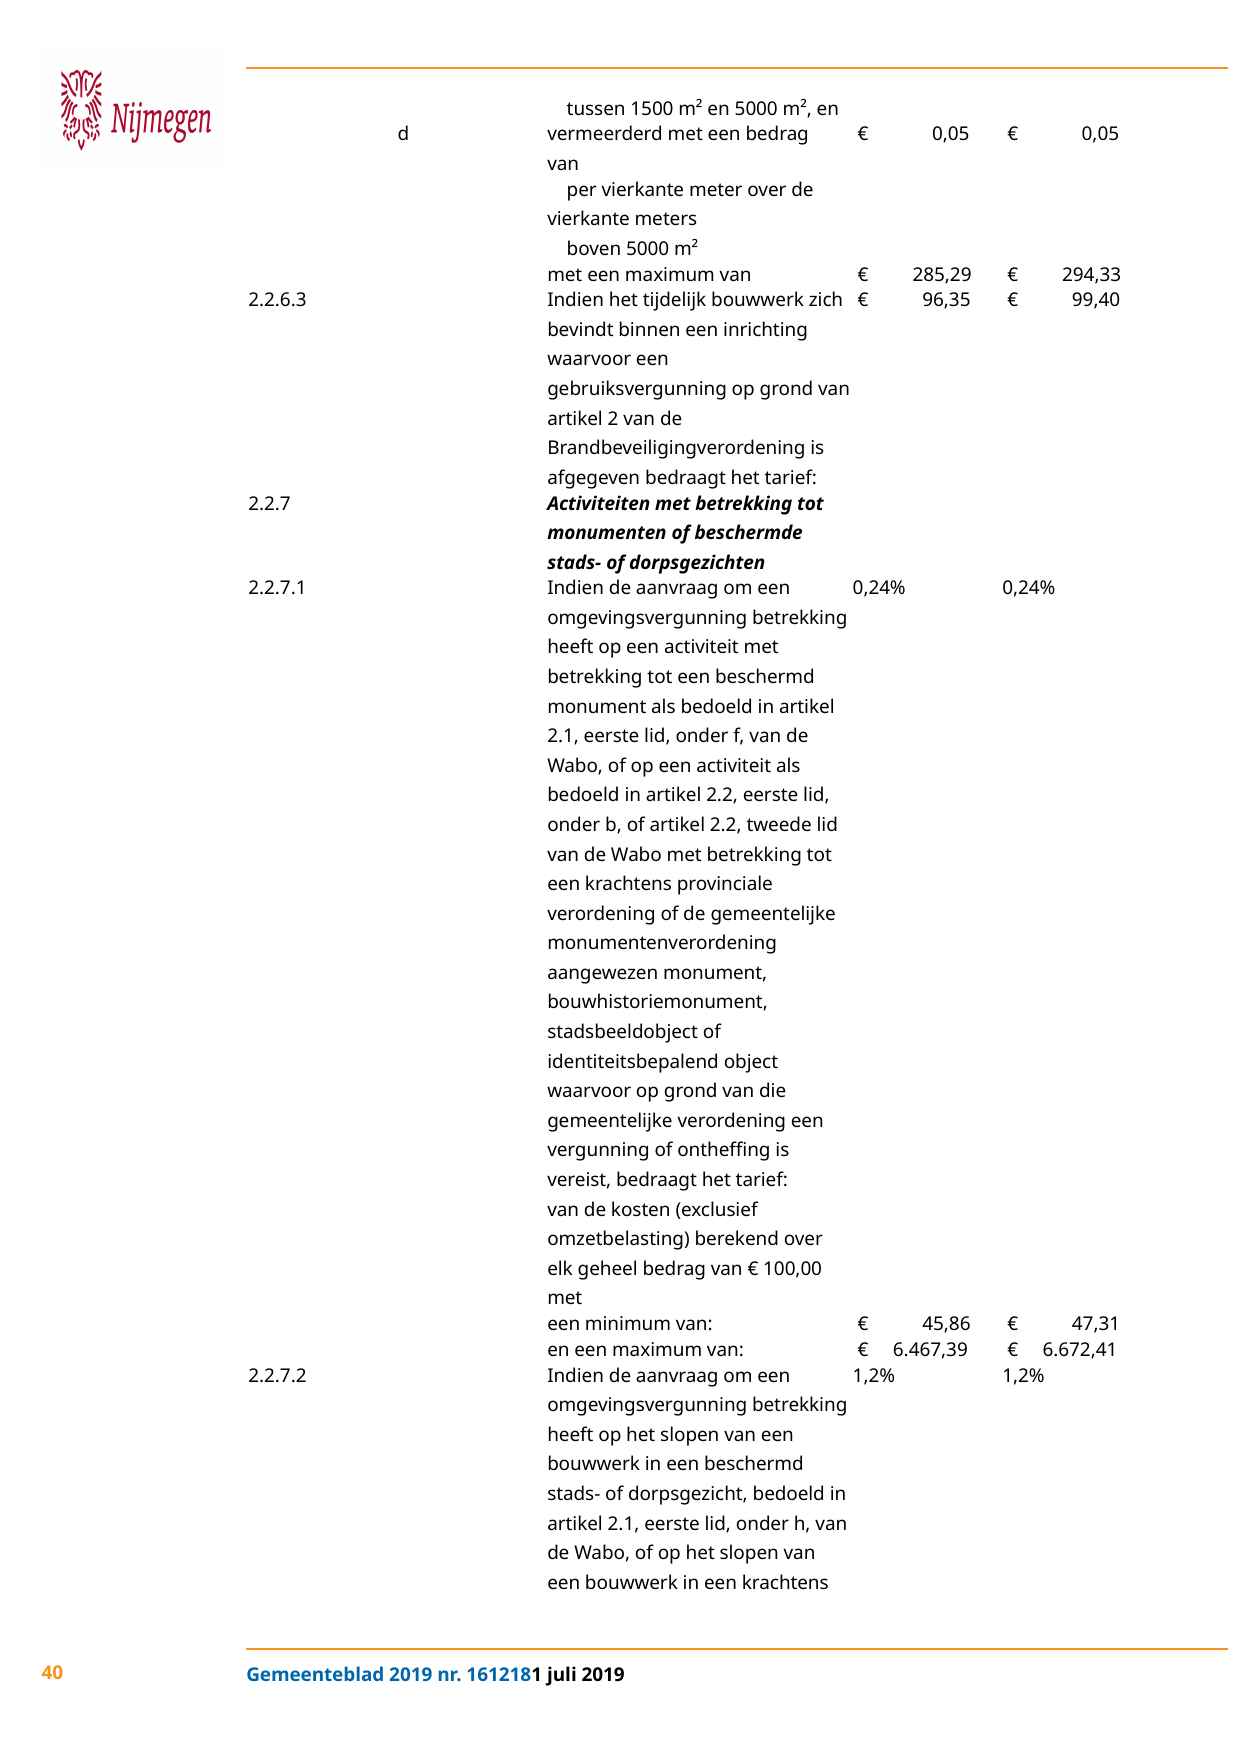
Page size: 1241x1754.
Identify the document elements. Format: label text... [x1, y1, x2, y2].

table_cell 1,2% [853, 1362, 1002, 1594]
table_cell Indien het tijdelijk bouwwerk zich bevindt binnen een inrichting waarvoor een gebruiksvergunning op grond van artikel 2 van de Brandbeveiligingverordening is afgegeven bedraagt het tarief: [547, 286, 852, 490]
table_cell [398, 575, 547, 1310]
table_cell [1002, 95, 1152, 121]
table_cell € 285,29 [853, 261, 1002, 286]
table_cell [853, 490, 1002, 574]
table_cell Indien de aanvraag om een omgevingsvergunning betrekking heeft op het slopen van een bouwwerk in een beschermd stads- of dorpsgezicht, bedoeld in artikel 2.1, eerste lid, onder h, van de Wabo, of op het slopen van een bouwwerk in een krachtens [547, 1362, 852, 1594]
table_cell [398, 1362, 547, 1594]
table_cell [398, 95, 547, 121]
table_cell € 47,31 [1002, 1310, 1152, 1336]
table_cell € 99,40 [1002, 286, 1152, 490]
table_cell € 96,35 [853, 286, 1002, 490]
table_cell met een maximum van [547, 261, 852, 286]
table_cell een minimum van: [547, 1310, 852, 1336]
table_cell € 6.672,41 [1002, 1336, 1152, 1362]
table_cell [1002, 176, 1152, 261]
table_cell 2.2.7.2 [248, 1362, 397, 1594]
table_cell d [398, 121, 547, 176]
table_cell per vierkante meter over de vierkante meters boven 5000 m² [547, 176, 852, 261]
table_cell [398, 261, 547, 286]
table_cell € 0,05 [1002, 121, 1152, 176]
table_cell 2.2.7 [248, 490, 397, 574]
table_cell € 0,05 [853, 121, 1002, 176]
table_cell [248, 1336, 397, 1362]
table_cell 0,24% [1002, 575, 1152, 1310]
table_cell 2.2.7.1 [248, 575, 397, 1310]
table_cell [248, 261, 397, 286]
table_cell [248, 176, 397, 261]
picture [41, 47, 231, 172]
table_cell [398, 1336, 547, 1362]
table_cell [853, 176, 1002, 261]
table_cell [248, 95, 397, 121]
table_cell 2.2.6.3 [248, 286, 397, 490]
table_cell € 294,33 [1002, 261, 1152, 286]
table_cell [398, 490, 547, 574]
table_cell [398, 1310, 547, 1336]
table_cell [398, 286, 547, 490]
table_cell [398, 176, 547, 261]
table_cell tussen 1500 m² en 5000 m², en [547, 95, 852, 121]
table_cell [1002, 490, 1152, 574]
table_cell [248, 1310, 397, 1336]
table_cell 0,24% [853, 575, 1002, 1310]
table_cell Indien de aanvraag om een omgevingsvergunning betrekking heeft op een activiteit met betrekking tot een beschermd monument als bedoeld in artikel 2.1, eerste lid, onder f, van de Wabo, of op een activiteit als bedoeld in artikel 2.2, eerste lid, onder b, of artikel 2.2, tweede lid van de Wabo met betrekking tot een krachtens provinciale verordening of de gemeentelijke monumentenverordening aangewezen monument, bouwhistoriemonument, stadsbeeldobject of identiteitsbepalend object waarvoor op grond van die gemeentelijke verordening een vergunning of ontheffing is vereist, bedraagt het tarief: van de kosten (exclusief omzetbelasting) berekend over elk geheel bedrag van € 100,00 met [547, 575, 852, 1310]
table_cell [853, 95, 1002, 121]
table_cell Activiteiten met betrekking tot monumenten of beschermde stads- of dorpsgezichten [547, 490, 852, 574]
table_cell en een maximum van: [547, 1336, 852, 1362]
table_cell vermeerderd met een bedrag van [547, 121, 852, 176]
table_cell € 6.467,39 [853, 1336, 1002, 1362]
table_cell € 45,86 [853, 1310, 1002, 1336]
table_cell [248, 121, 397, 176]
table_cell 1,2% [1002, 1362, 1152, 1594]
